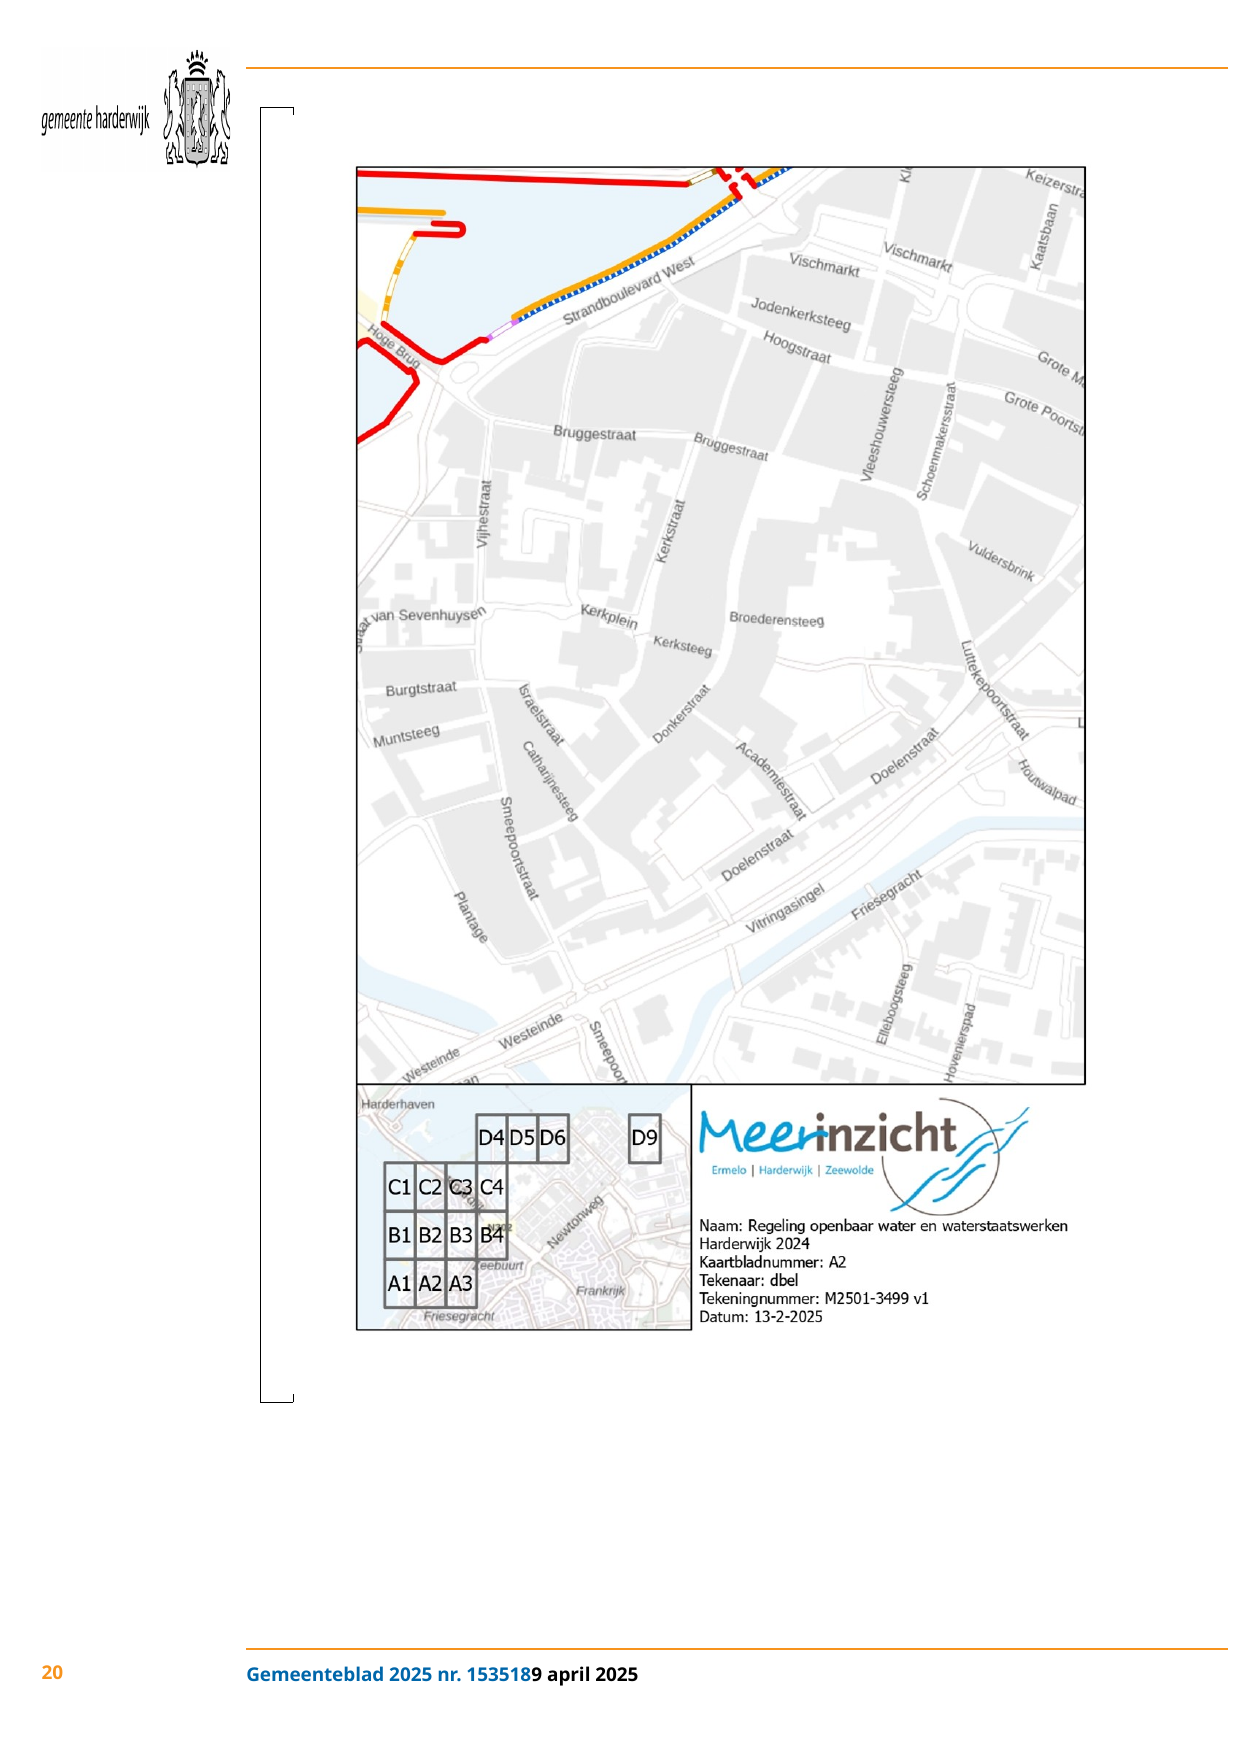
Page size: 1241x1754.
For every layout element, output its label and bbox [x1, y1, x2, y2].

picture [41, 47, 231, 172]
picture [268, 115, 1173, 1394]
